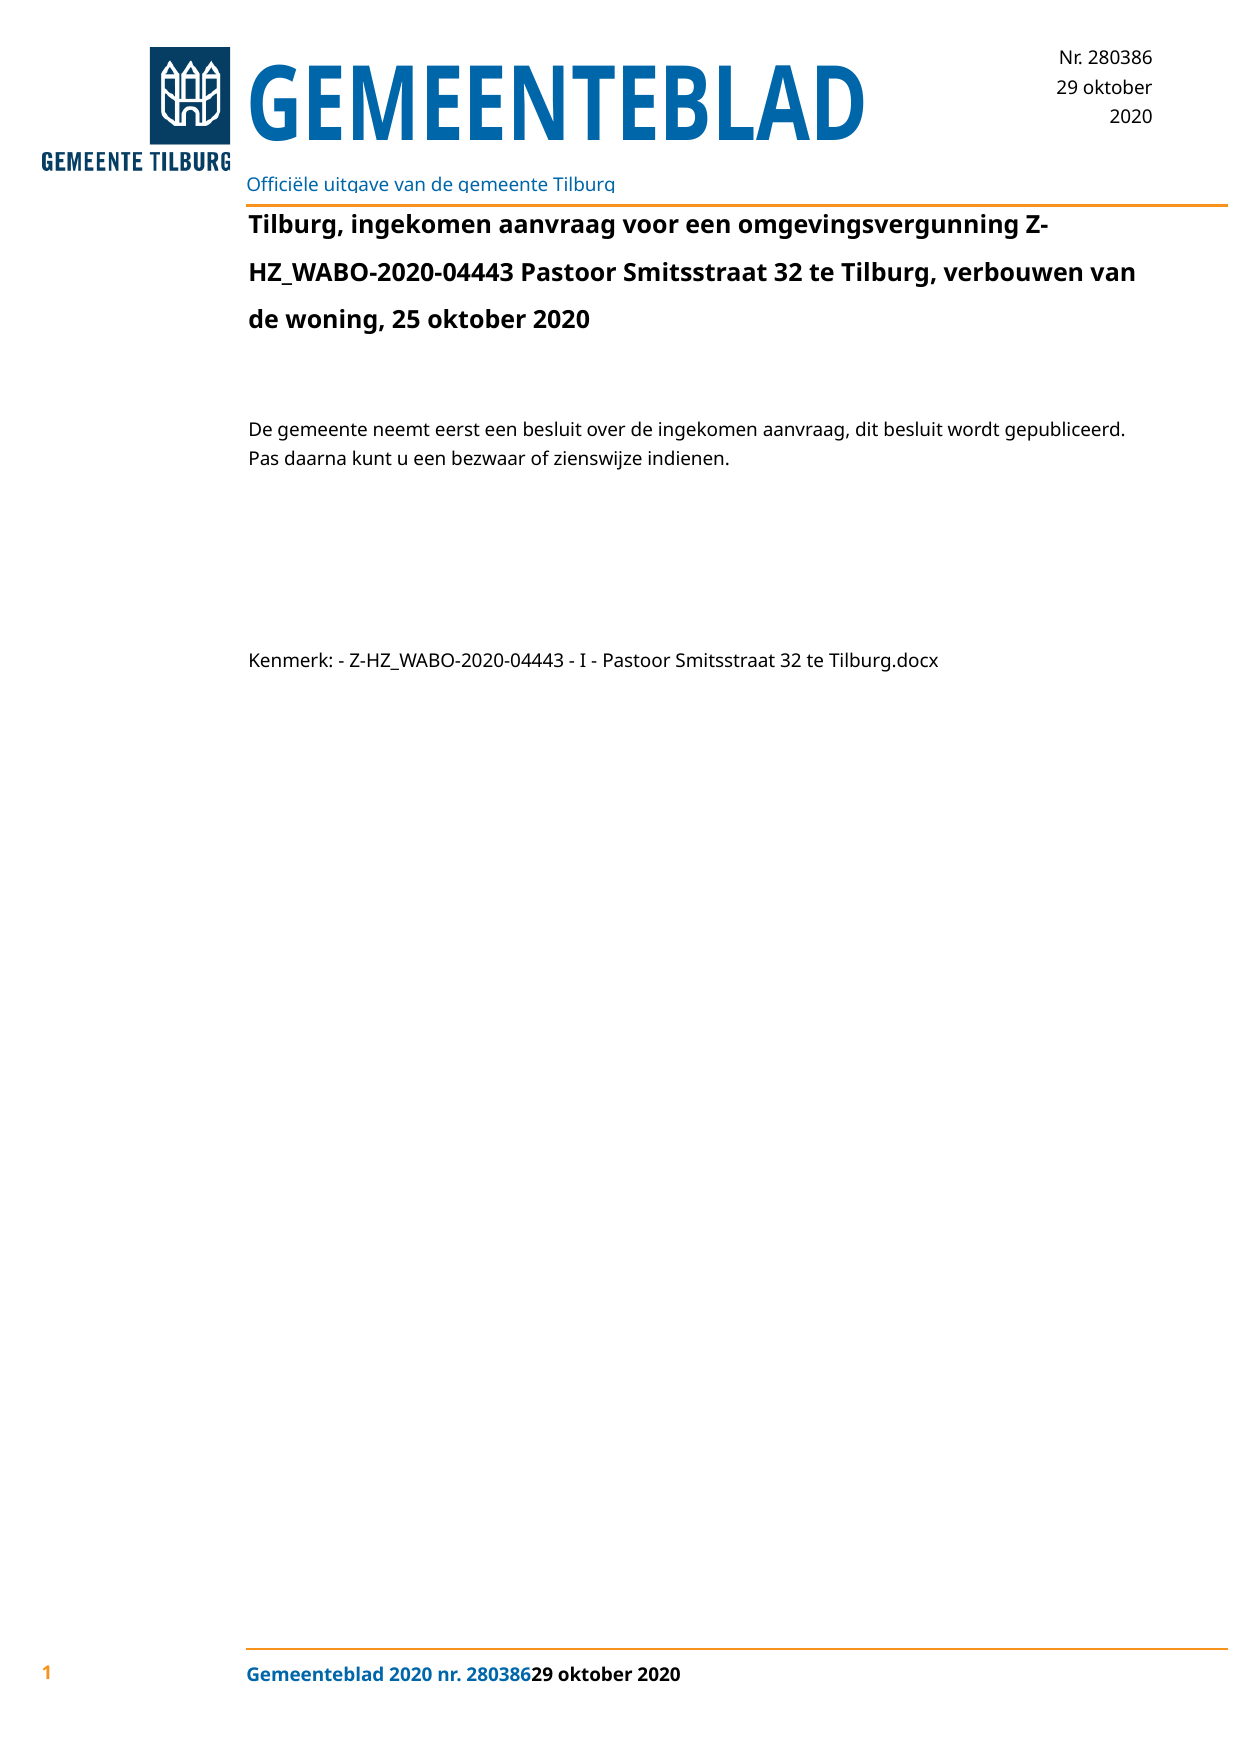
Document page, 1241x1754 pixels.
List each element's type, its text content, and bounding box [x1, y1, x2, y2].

text Tilburg, ingekomen aanvraag voor een omgevingsvergunning Z-HZ_WABO-2020-04443 Pastoor Smitsstraat 32 te Tilburg, verbouwen van de woning, 25 oktober 2020 [248, 207, 1152, 336]
picture [41, 47, 231, 172]
text De gemeente neemt eerst een besluit over de ingekomen aanvraag, dit besluit wordt gepubliceerd. Pas daarna kunt u een bezwaar of zienswijze indienen. [248, 416, 1152, 471]
text Kenmerk: - Z-HZ_WABO-2020-04443 - I - Pastoor Smitsstraat 32 te Tilburg.docx [248, 647, 1152, 673]
